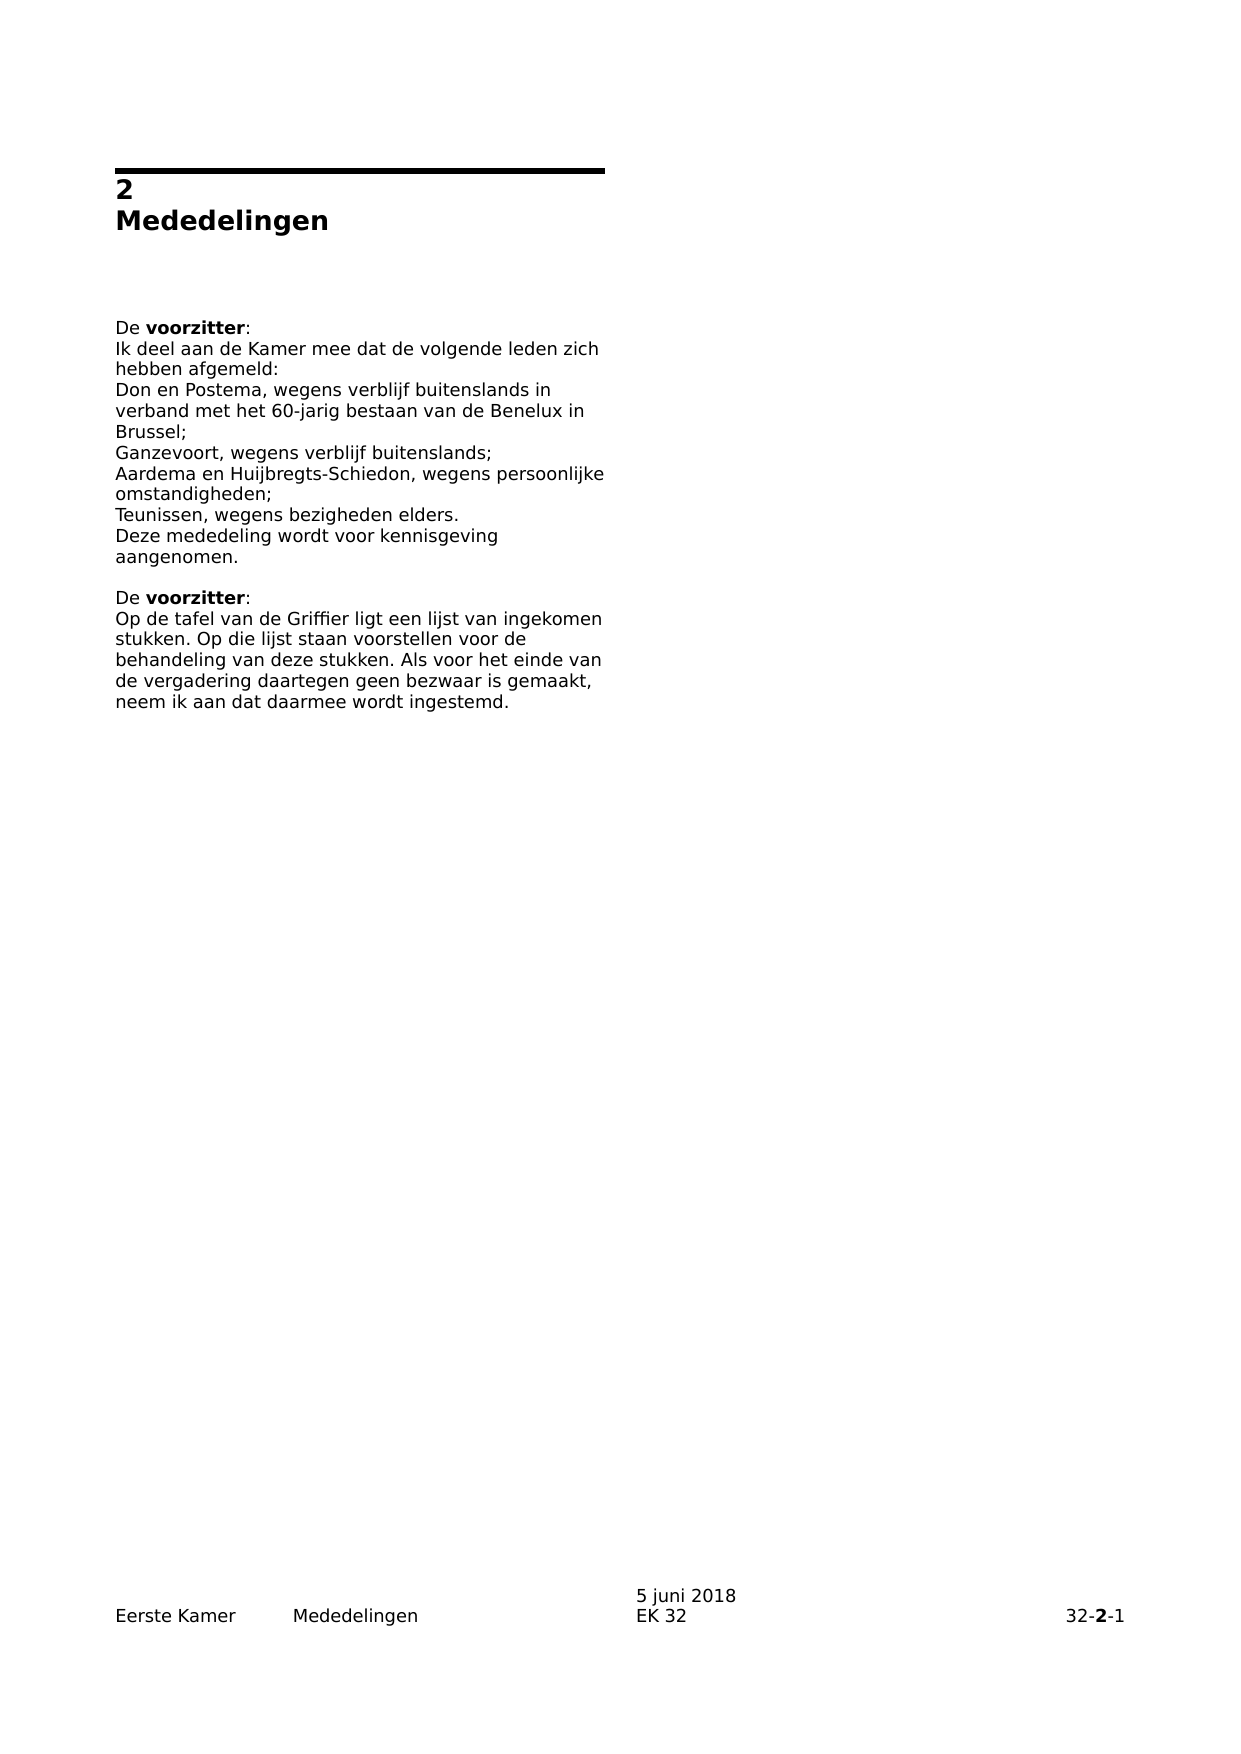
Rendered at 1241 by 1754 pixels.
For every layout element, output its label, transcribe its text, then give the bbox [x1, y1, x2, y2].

text Don en Postema, wegens verblijf buitenslands in verband met het 60-jarig bestaan van de Benelux in Brussel; [115, 380, 605, 442]
text Aardema en Huijbregts-Schiedon, wegens persoonlijke omstandigheden; [115, 463, 605, 505]
text Deze mededeling wordt voor kennisgeving aangenomen. [115, 526, 605, 567]
text De voorzitter: [115, 318, 605, 338]
text Ik deel aan de Kamer mee dat de volgende leden zich hebben afgemeld: [115, 338, 605, 380]
text De voorzitter: [115, 587, 605, 608]
text Teunissen, wegens bezigheden elders. [115, 505, 605, 526]
text Op de tafel van de Griffier ligt een lijst van ingekomen stukken. Op die lijst staan voorstellen voor de behandeling van deze stukken. Als voor het einde van de vergadering daartegen geen bezwaar is gemaakt, neem ik aan dat daarmee wordt ingestemd. [115, 608, 605, 712]
title 2 Mededelingen [115, 174, 605, 237]
text Ganzevoort, wegens verblijf buitenslands; [115, 442, 605, 463]
